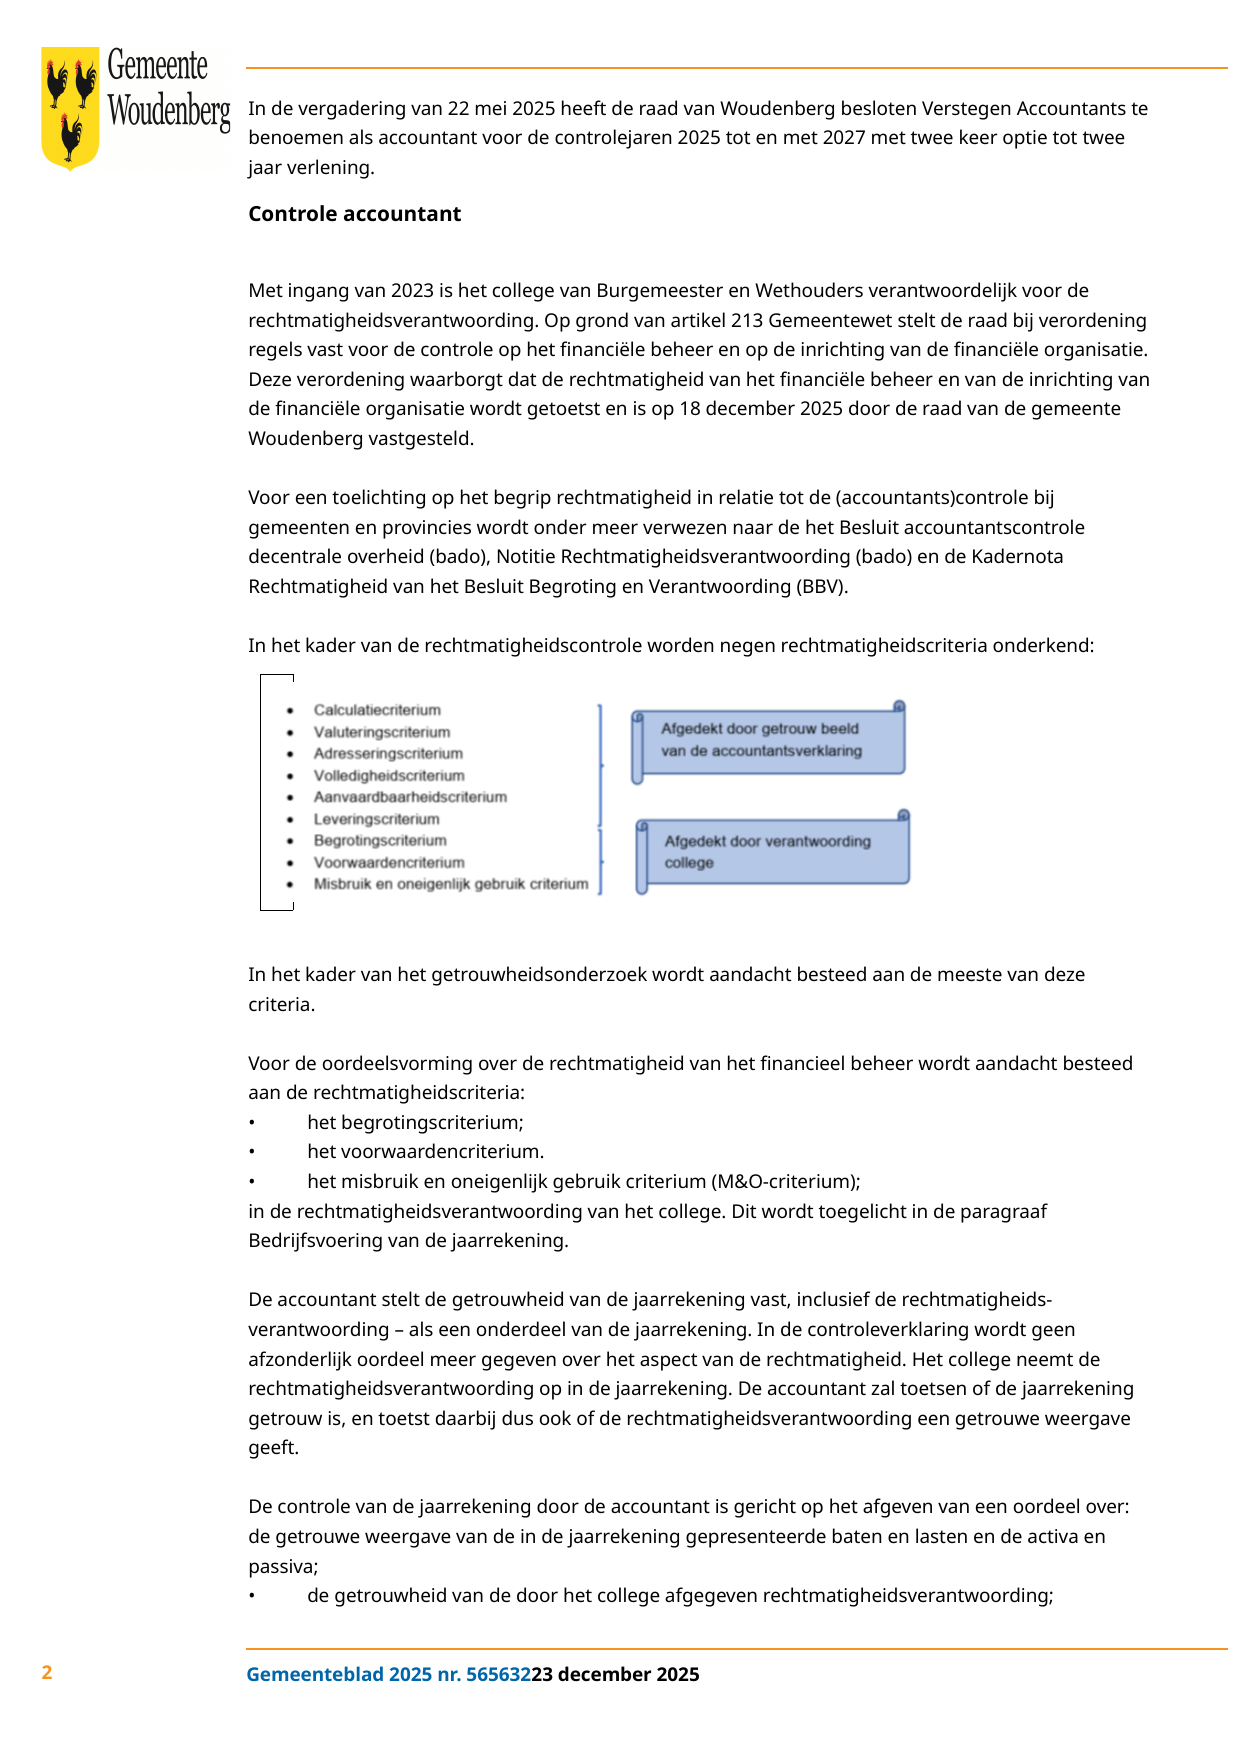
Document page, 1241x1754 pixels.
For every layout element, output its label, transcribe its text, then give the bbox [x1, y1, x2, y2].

picture [268, 682, 918, 902]
text Controle accountant [248, 199, 1152, 228]
text In het kader van het getrouwheidsonderzoek wordt aandacht besteed aan de meeste van deze criteria. [248, 961, 1152, 1016]
text de getrouwe weergave van de in de jaarrekening gepresenteerde baten en lasten en de activa en passiva; [248, 1523, 1152, 1578]
text In het kader van de rechtmatigheidscontrole worden negen rechtmatigheidscriteria onderkend: [248, 632, 1152, 658]
picture [41, 47, 231, 172]
text De accountant stelt de getrouwheid van de jaarrekening vast, inclusief de rechtmatigheids-verantwoording – als een onderdeel van de jaarrekening. In de controleverklaring wordt geen afzonderlijk oordeel meer gegeven over het aspect van de rechtmatigheid. Het college neemt de rechtmatigheidsverantwoording op in de jaarrekening. De accountant zal toetsen of de jaarrekening getrouw is, en toetst daarbij dus ook of de rechtmatigheidsverantwoording een getrouwe weergave geeft. [248, 1287, 1152, 1460]
list het misbruik en oneigenlijk gebruik criterium (M&O-criterium); [248, 1168, 1152, 1194]
text In de vergadering van 22 mei 2025 heeft de raad van Woudenberg besloten Verstegen Accountants te benoemen als accountant voor de controlejaren 2025 tot en met 2027 met twee keer optie tot twee jaar verlening. [248, 95, 1152, 180]
text in de rechtmatigheidsverantwoording van het college. Dit wordt toegelicht in de paragraaf Bedrijfsvoering van de jaarrekening. [248, 1198, 1152, 1253]
text Voor een toelichting op het begrip rechtmatigheid in relatie tot de (accountants)controle bij gemeenten en provincies wordt onder meer verwezen naar de het Besluit accountantscontrole decentrale overheid (bado), Notitie Rechtmatigheidsverantwoording (bado) en de Kadernota Rechtmatigheid van het Besluit Begroting en Verantwoording (BBV). [248, 484, 1152, 599]
list de getrouwheid van de door het college afgegeven rechtmatigheidsverantwoording; [248, 1582, 1152, 1608]
list het begrotingscriterium; [248, 1109, 1152, 1135]
text Met ingang van 2023 is het college van Burgemeester en Wethouders verantwoordelijk voor de rechtmatigheidsverantwoording. Op grond van artikel 213 Gemeentewet stelt de raad bij verordening regels vast voor de controle op het financiële beheer en op de inrichting van de financiële organisatie. Deze verordening waarborgt dat de rechtmatigheid van het financiële beheer en van de inrichting van de financiële organisatie wordt getoetst en is op 18 december 2025 door de raad van de gemeente Woudenberg vastgesteld. [248, 277, 1152, 451]
list het voorwaardencriterium. [248, 1139, 1152, 1164]
text De controle van de jaarrekening door de accountant is gericht op het afgeven van een oordeel over: [248, 1494, 1152, 1519]
text Voor de oordeelsvorming over de rechtmatigheid van het financieel beheer wordt aandacht besteed aan de rechtmatigheidscriteria: [248, 1050, 1152, 1105]
